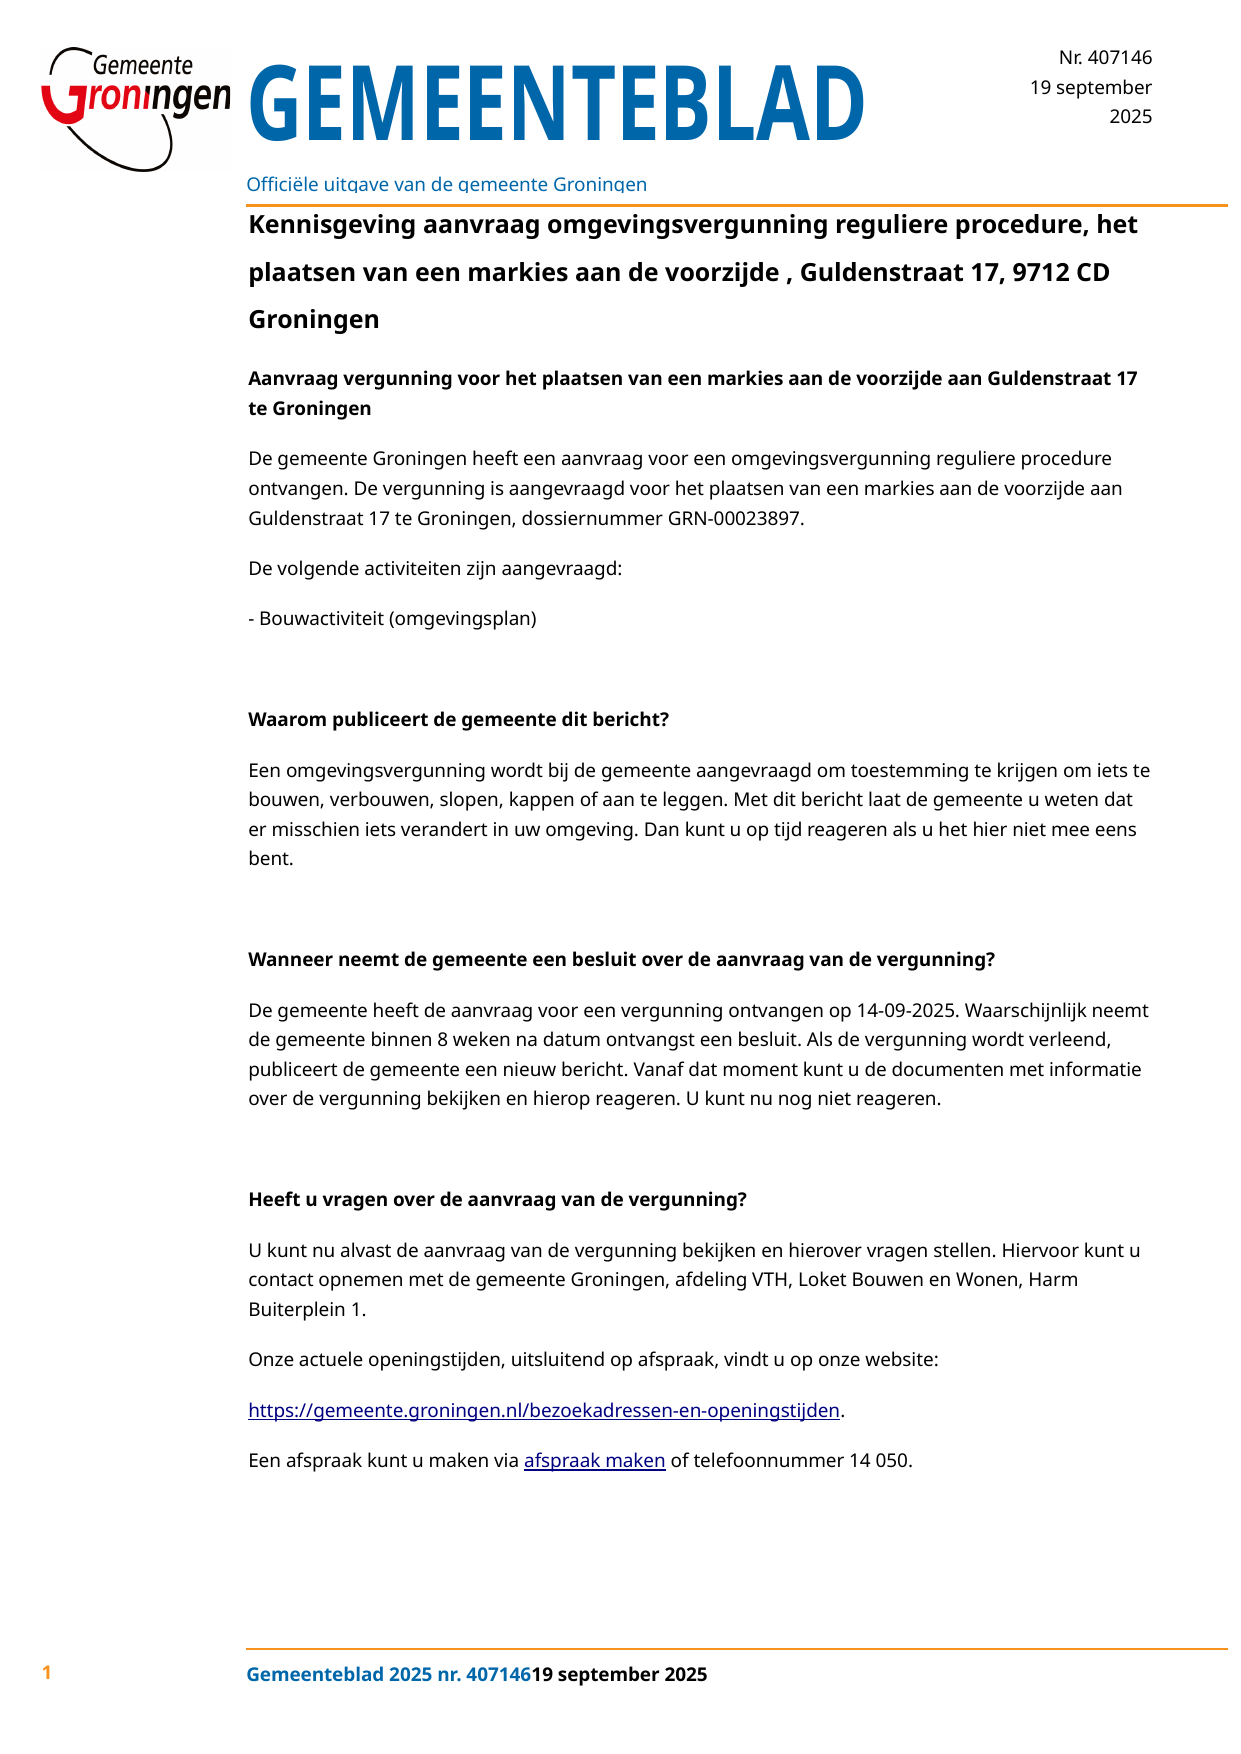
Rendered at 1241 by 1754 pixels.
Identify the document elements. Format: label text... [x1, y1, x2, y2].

text Heeft u vragen over de aanvraag van de vergunning? [248, 1186, 1152, 1212]
text Een omgevingsvergunning wordt bij de gemeente aangevraagd om toestemming te krijgen om iets te bouwen, verbouwen, slopen, kappen of aan te leggen. Met dit bericht laat de gemeente u weten dat er misschien iets verandert in uw omgeving. Dan kunt u op tijd reageren als u het hier niet mee eens bent. [248, 757, 1152, 871]
text De gemeente Groningen heeft een aanvraag voor een omgevingsvergunning reguliere procedure ontvangen. De vergunning is aangevraagd voor het plaatsen van een markies aan de voorzijde aan Guldenstraat 17 te Groningen, dossiernummer GRN-00023897. [248, 446, 1152, 530]
text Waarom publiceert de gemeente dit bericht? [248, 706, 1152, 732]
text Aanvraag vergunning voor het plaatsen van een markies aan de voorzijde aan Guldenstraat 17 te Groningen [248, 366, 1152, 421]
text Een afspraak kunt u maken via afspraak maken of telefoonnummer 14 050. [248, 1447, 1152, 1473]
text Kennisgeving aanvraag omgevingsvergunning reguliere procedure, het plaatsen van een markies aan de voorzijde , Guldenstraat 17, 9712 CD Groningen [248, 207, 1152, 336]
text - Bouwactiviteit (omgevingsplan) [248, 606, 1152, 631]
text De gemeente heeft de aanvraag voor een vergunning ontvangen op 14-09-2025. Waarschijnlijk neemt de gemeente binnen 8 weken na datum ontvangst een besluit. Als de vergunning wordt verleend, publiceert de gemeente een nieuw bericht. Vanaf dat moment kunt u de documenten met informatie over de vergunning bekijken en hierop reageren. U kunt nu nog niet reageren. [248, 997, 1152, 1111]
text U kunt nu alvast de aanvraag van de vergunning bekijken en hierover vragen stellen. Hiervoor kunt u contact opnemen met de gemeente Groningen, afdeling VTH, Loket Bouwen en Wonen, Harm Buiterplein 1. [248, 1237, 1152, 1322]
text https://gemeente.groningen.nl/bezoekadressen-en-openingstijden. [248, 1397, 1152, 1422]
text De volgende activiteiten zijn aangevraagd: [248, 555, 1152, 581]
picture [41, 47, 231, 172]
text Onze actuele openingstijden, uitsluitend op afspraak, vindt u op onze website: [248, 1346, 1152, 1372]
text Wanneer neemt de gemeente een besluit over de aanvraag van de vergunning? [248, 946, 1152, 972]
